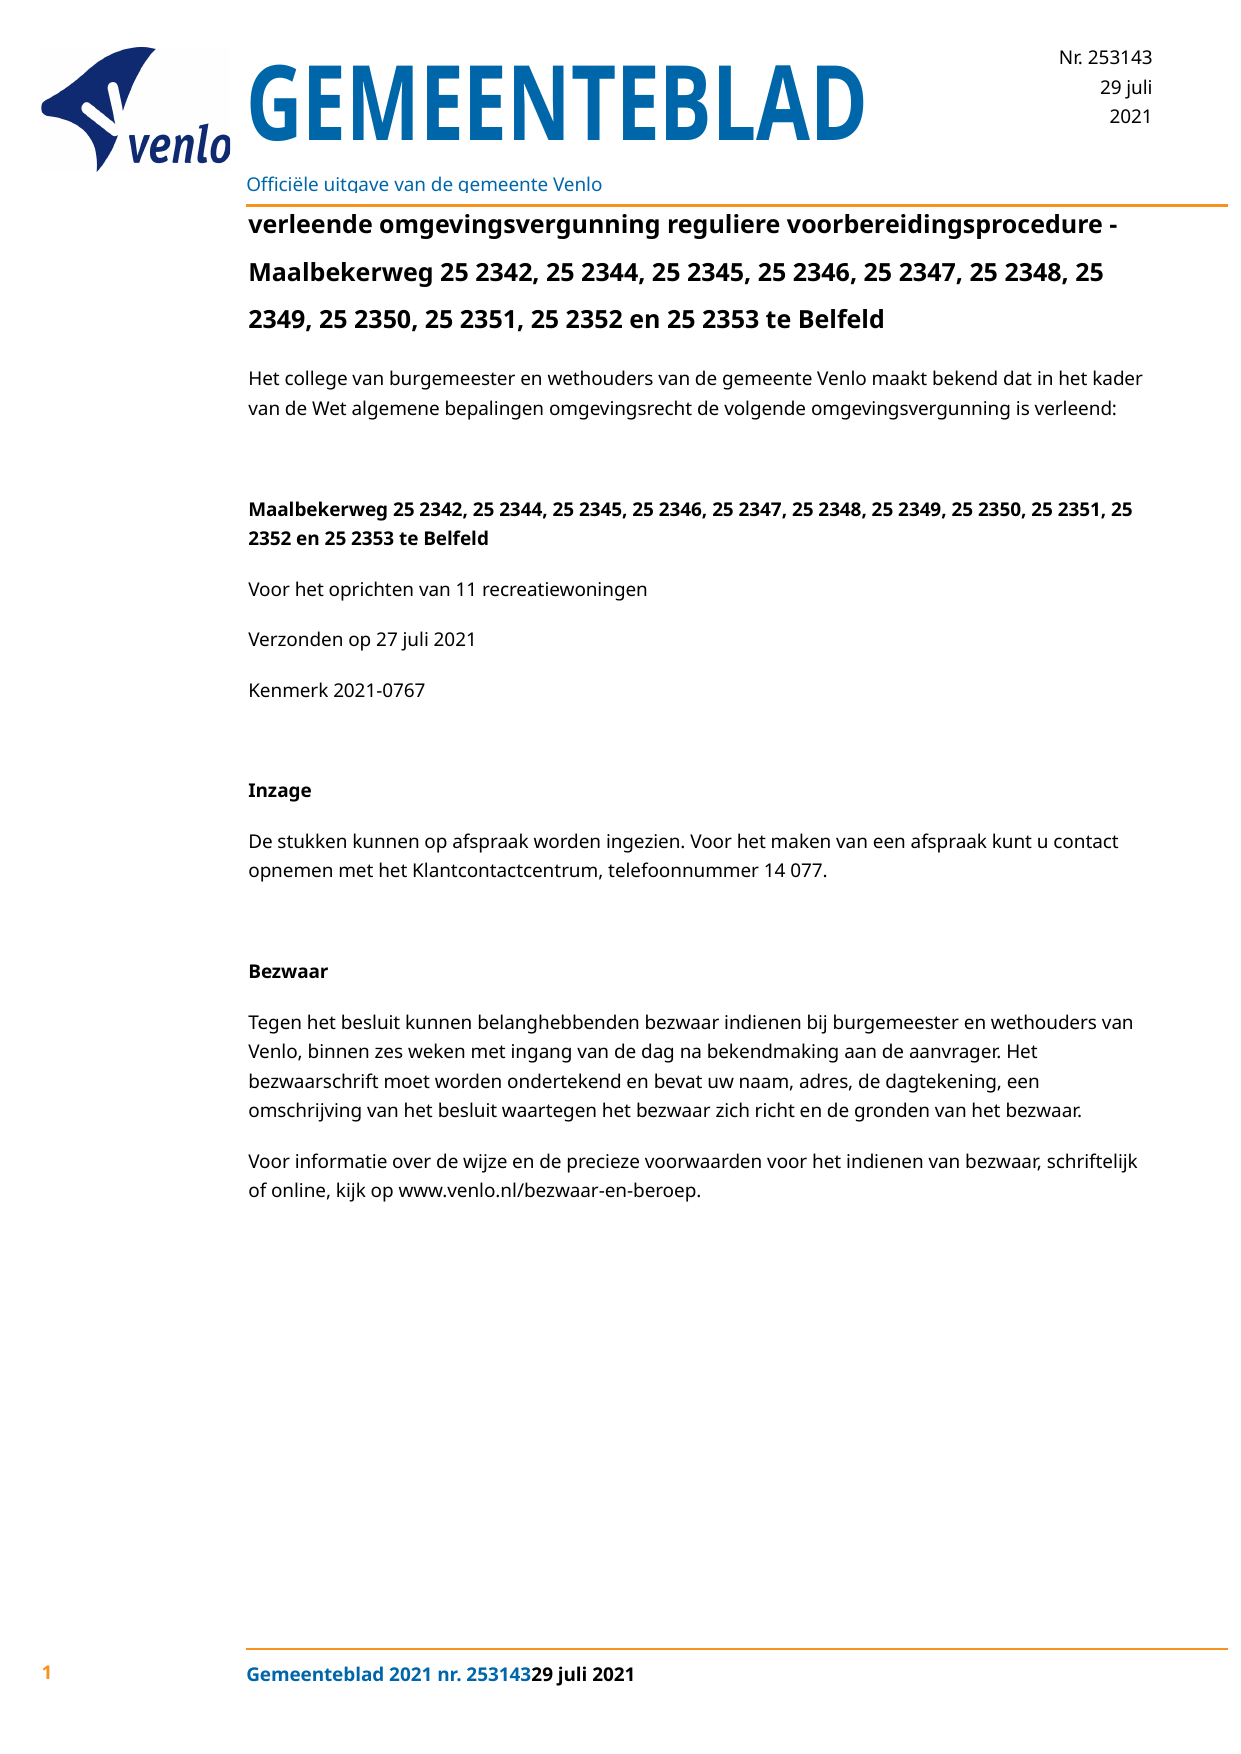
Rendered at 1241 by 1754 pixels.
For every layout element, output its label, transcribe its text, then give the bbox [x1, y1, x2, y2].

picture [41, 47, 231, 172]
text Tegen het besluit kunnen belanghebbenden bezwaar indienen bij burgemeester en wethouders van Venlo, binnen zes weken met ingang van de dag na bekendmaking aan de aanvrager. Het bezwaarschrift moet worden ondertekend en bevat uw naam, adres, de dagtekening, een omschrijving van het besluit waartegen het bezwaar zich richt en de gronden van het bezwaar. [248, 1009, 1152, 1123]
text Maalbekerweg 25 2342, 25 2344, 25 2345, 25 2346, 25 2347, 25 2348, 25 2349, 25 2350, 25 2351, 25 2352 en 25 2353 te Belfeld [248, 496, 1152, 551]
text Inzage [248, 778, 1152, 803]
text Bezwaar [248, 958, 1152, 984]
text verleende omgevingsvergunning reguliere voorbereidingsprocedure - Maalbekerweg 25 2342, 25 2344, 25 2345, 25 2346, 25 2347, 25 2348, 25 2349, 25 2350, 25 2351, 25 2352 en 25 2353 te Belfeld [248, 207, 1152, 336]
text De stukken kunnen op afspraak worden ingezien. Voor het maken van een afspraak kunt u contact opnemen met het Klantcontactcentrum, telefoonnummer 14 077. [248, 828, 1152, 883]
text Voor het oprichten van 11 recreatiewoningen [248, 576, 1152, 602]
text Verzonden op 27 juli 2021 [248, 626, 1152, 652]
text Het college van burgemeester en wethouders van de gemeente Venlo maakt bekend dat in het kader van de Wet algemene bepalingen omgevingsrecht de volgende omgevingsvergunning is verleend: [248, 366, 1152, 421]
text Kenmerk 2021-0767 [248, 677, 1152, 702]
text Voor informatie over de wijze en de precieze voorwaarden voor het indienen van bezwaar, schriftelijk of online, kijk op www.venlo.nl/bezwaar-en-beroep. [248, 1148, 1152, 1203]
